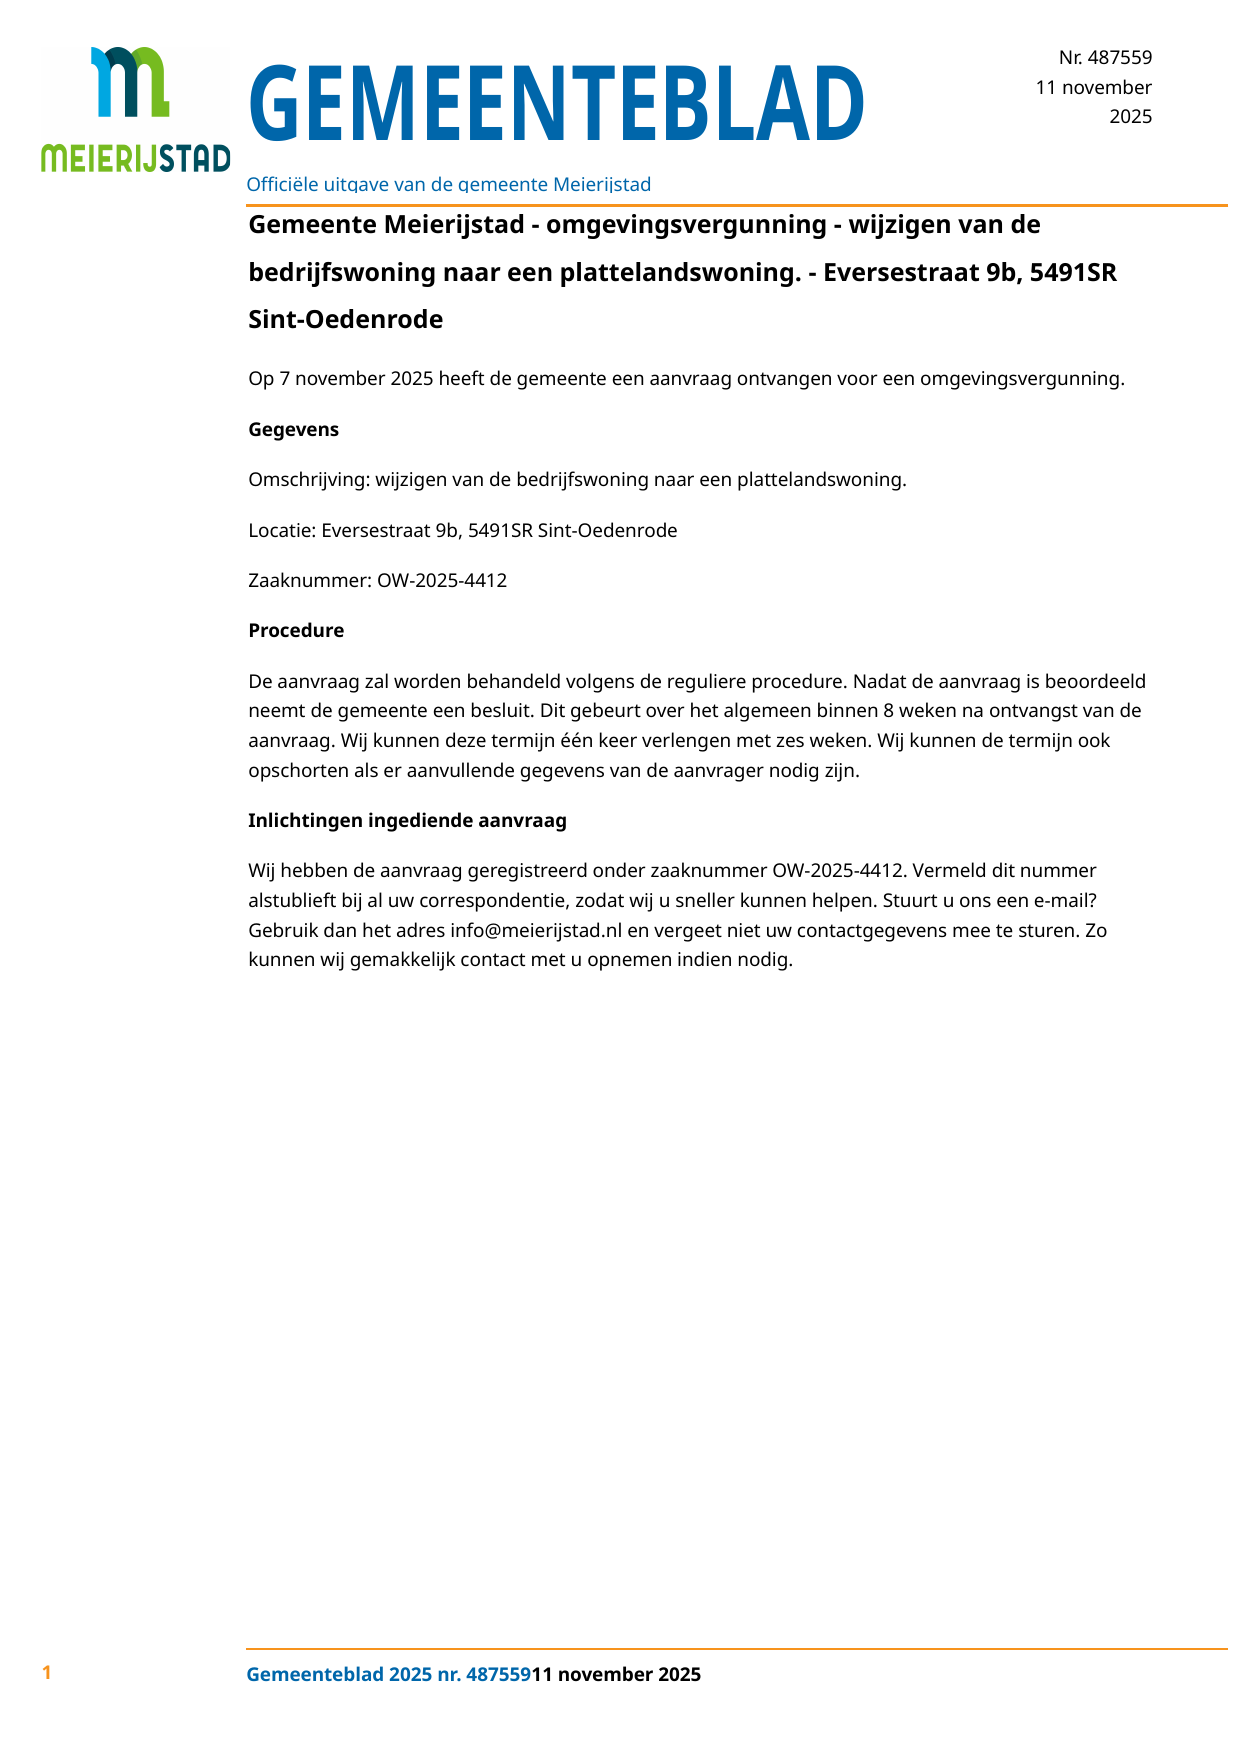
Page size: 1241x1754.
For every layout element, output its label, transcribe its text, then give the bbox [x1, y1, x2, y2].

text Gegevens [248, 416, 1152, 442]
text Gemeente Meierijstad - omgevingsvergunning - wijzigen van de bedrijfswoning naar een plattelandswoning. - Eversestraat 9b, 5491SR Sint-Oedenrode [248, 207, 1152, 336]
picture [41, 47, 231, 172]
text Procedure [248, 618, 1152, 643]
text Wij hebben de aanvraag geregistreerd onder zaaknummer OW-2025-4412. Vermeld dit nummer alstublieft bij al uw correspondentie, zodat wij u sneller kunnen helpen. Stuurt u ons een e-mail? Gebruik dan het adres info@meierijstad.nl en vergeet niet uw contactgegevens mee te sturen. Zo kunnen wij gemakkelijk contact met u opnemen indien nodig. [248, 858, 1152, 972]
text Inlichtingen ingediende aanvraag [248, 807, 1152, 833]
text Omschrijving: wijzigen van de bedrijfswoning naar een plattelandswoning. [248, 466, 1152, 492]
text Op 7 november 2025 heeft de gemeente een aanvraag ontvangen voor een omgevingsvergunning. [248, 366, 1152, 391]
text Zaaknummer: OW-2025-4412 [248, 567, 1152, 593]
text Locatie: Eversestraat 9b, 5491SR Sint-Oedenrode [248, 517, 1152, 542]
text De aanvraag zal worden behandeld volgens de reguliere procedure. Nadat de aanvraag is beoordeeld neemt de gemeente een besluit. Dit gebeurt over het algemeen binnen 8 weken na ontvangst van de aanvraag. Wij kunnen deze termijn één keer verlengen met zes weken. Wij kunnen de termijn ook opschorten als er aanvullende gegevens van de aanvrager nodig zijn. [248, 668, 1152, 782]
